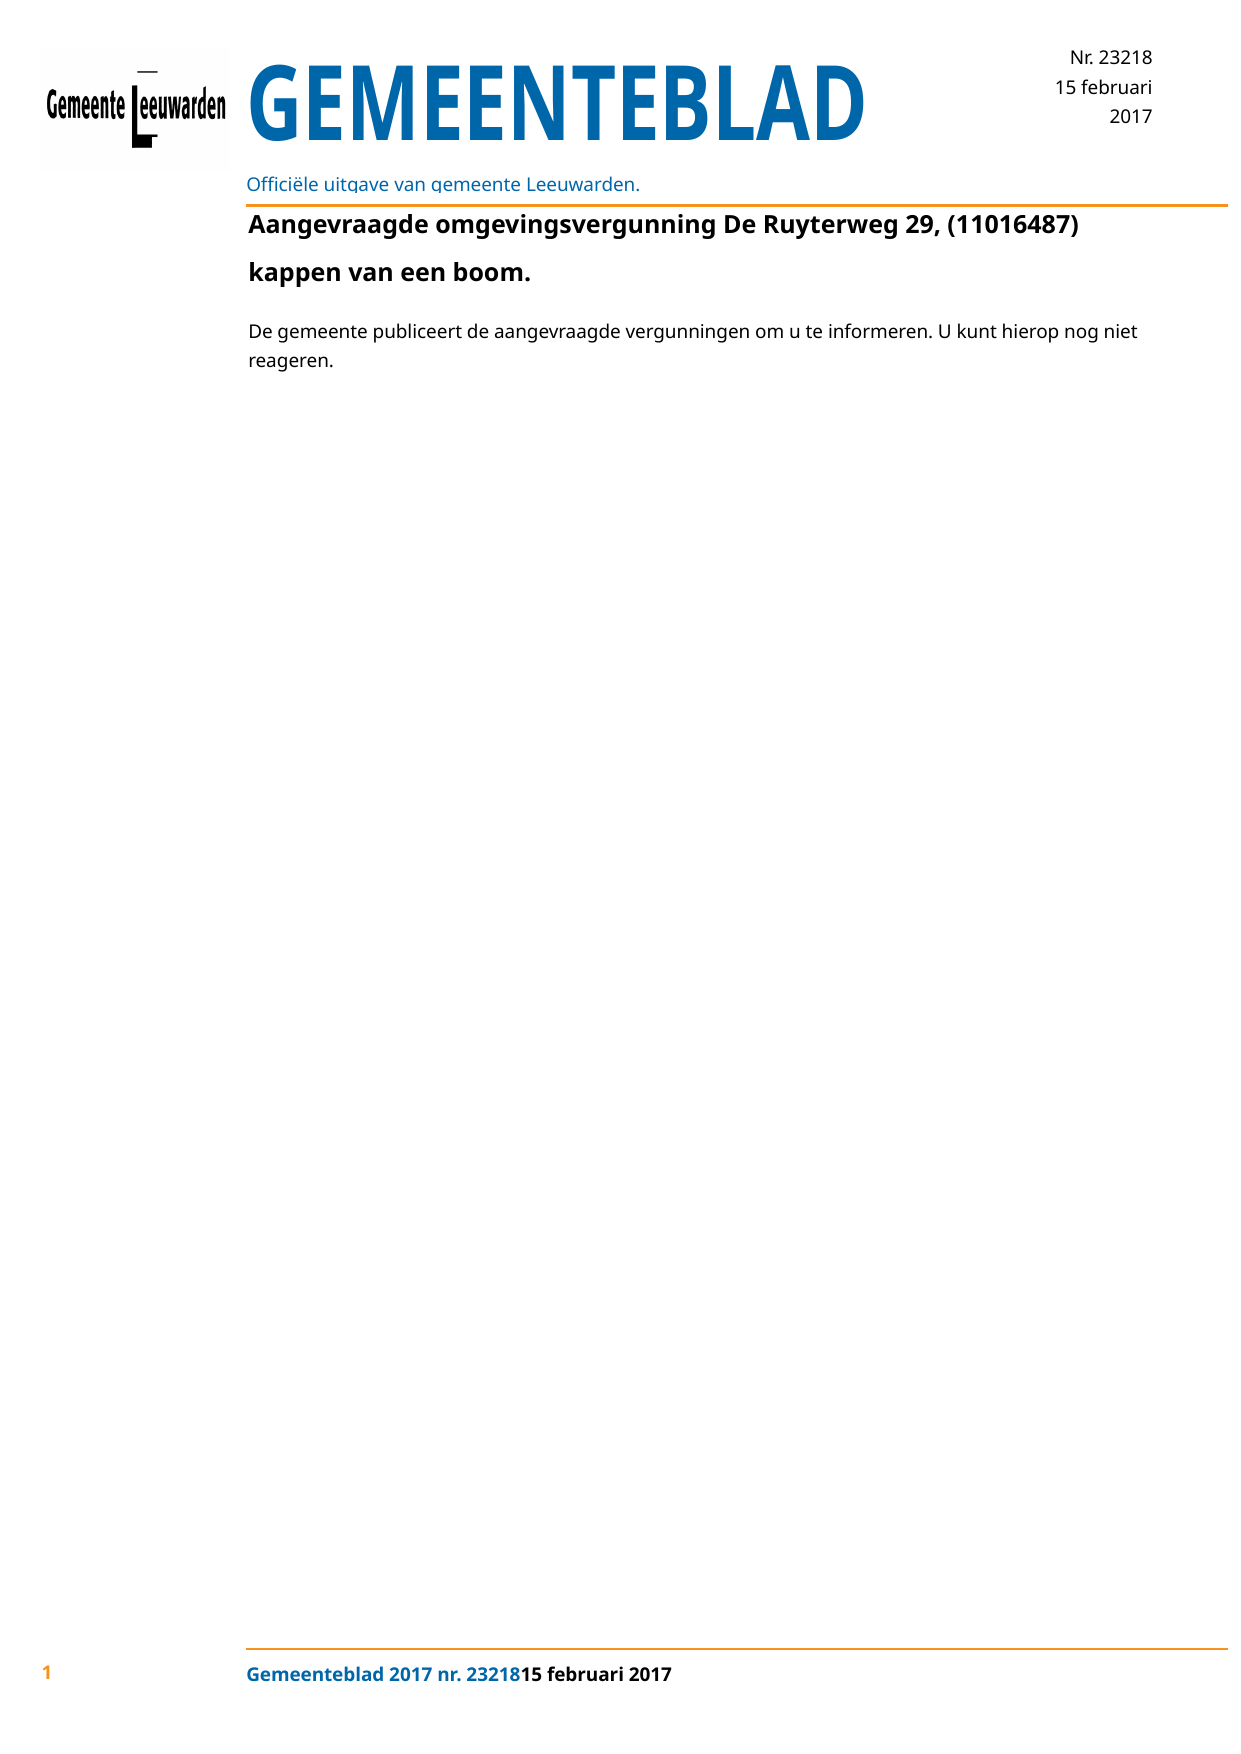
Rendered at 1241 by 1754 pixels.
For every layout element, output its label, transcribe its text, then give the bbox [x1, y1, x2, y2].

text De gemeente publiceert de aangevraagde vergunningen om u te informeren. U kunt hierop nog niet reageren. [248, 318, 1152, 373]
picture [41, 47, 231, 172]
text Aangevraagde omgevingsvergunning De Ruyterweg 29, (11016487) kappen van een boom. [248, 207, 1152, 288]
